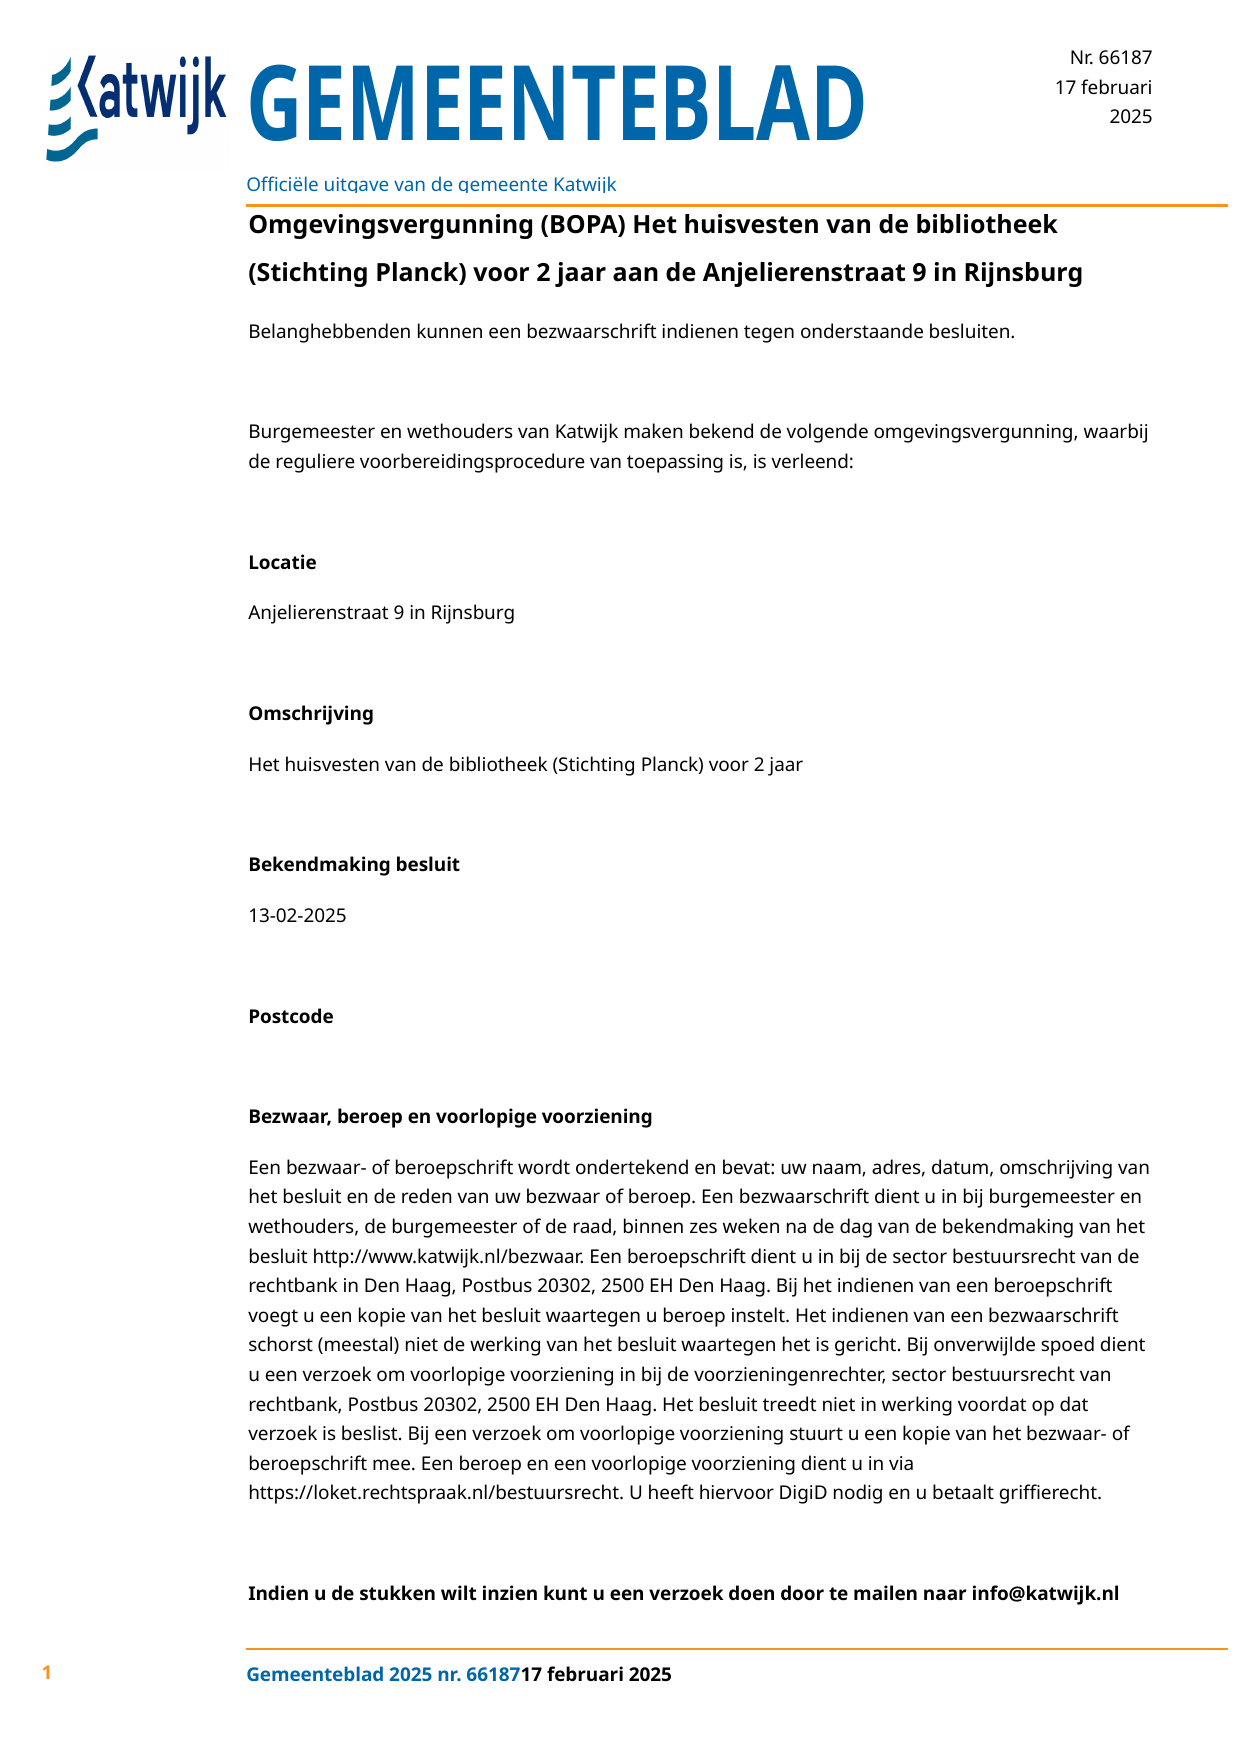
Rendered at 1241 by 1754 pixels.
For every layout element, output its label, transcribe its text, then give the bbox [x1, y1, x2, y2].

text Belanghebbenden kunnen een bezwaarschrift indienen tegen onderstaande besluiten. [248, 318, 1152, 344]
text Anjelierenstraat 9 in Rijnsburg [248, 599, 1152, 625]
text Het huisvesten van de bibliotheek (Stichting Planck) voor 2 jaar [248, 751, 1152, 777]
text Indien u de stukken wilt inzien kunt u een verzoek doen door te mailen naar info@katwijk.nl [248, 1580, 1152, 1606]
text Bezwaar, beroep en voorlopige voorziening [248, 1104, 1152, 1129]
text Postcode [248, 1003, 1152, 1029]
text Omschrijving [248, 700, 1152, 726]
text Bekendmaking besluit [248, 852, 1152, 877]
picture [41, 47, 231, 172]
text Locatie [248, 549, 1152, 575]
text 13-02-2025 [248, 902, 1152, 928]
text Burgemeester en wethouders van Katwijk maken bekend de volgende omgevingsvergunning, waarbij de reguliere voorbereidingsprocedure van toepassing is, is verleend: [248, 419, 1152, 474]
text Een bezwaar- of beroepschrift wordt ondertekend en bevat: uw naam, adres, datum, omschrijving van het besluit en de reden van uw bezwaar of beroep. Een bezwaarschrift dient u in bij burgemeester en wethouders, de burgemeester of de raad, binnen zes weken na de dag van de bekendmaking van het besluit http://www.katwijk.nl/bezwaar. Een beroepschrift dient u in bij de sector bestuursrecht van de rechtbank in Den Haag, Postbus 20302, 2500 EH Den Haag. Bij het indienen van een beroepschrift voegt u een kopie van het besluit waartegen u beroep instelt. Het indienen van een bezwaarschrift schorst (meestal) niet de werking van het besluit waartegen het is gericht. Bij onverwijlde spoed dient u een verzoek om voorlopige voorziening in bij de voorzieningenrechter, sector bestuursrecht van rechtbank, Postbus 20302, 2500 EH Den Haag. Het besluit treedt niet in werking voordat op dat verzoek is beslist. Bij een verzoek om voorlopige voorziening stuurt u een kopie van het bezwaar- of beroepschrift mee. Een beroep en een voorlopige voorziening dient u in via https://loket.rechtspraak.nl/bestuursrecht. U heeft hiervoor DigiD nodig en u betaalt griffierecht. [248, 1154, 1152, 1505]
text Omgevingsvergunning (BOPA) Het huisvesten van de bibliotheek (Stichting Planck) voor 2 jaar aan de Anjelierenstraat 9 in Rijnsburg [248, 207, 1152, 288]
